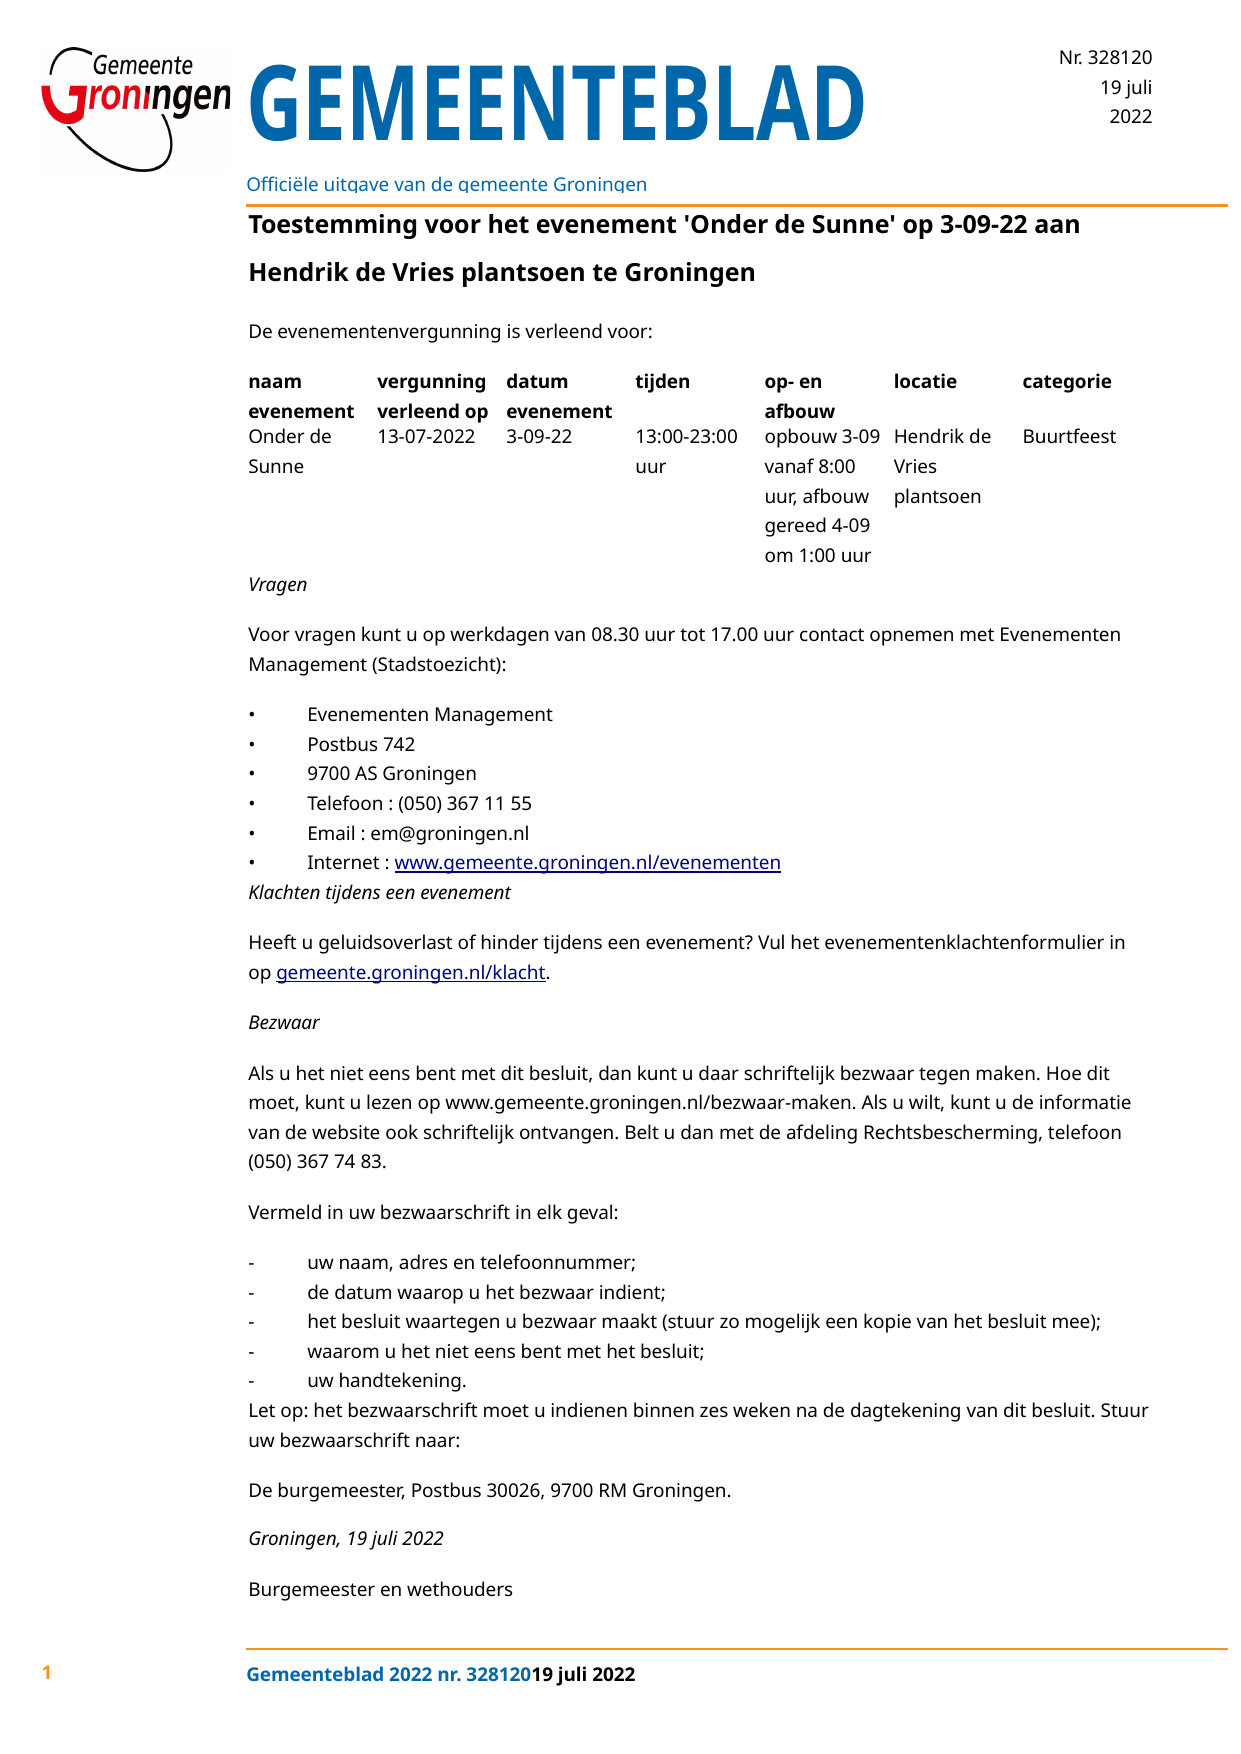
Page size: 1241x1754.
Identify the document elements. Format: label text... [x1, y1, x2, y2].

text De evenementenvergunning is verleend voor: [248, 318, 1152, 344]
text Bezwaar [248, 1009, 1152, 1035]
table_cell 13:00-23:00 uur [635, 424, 764, 568]
table_header tijden [635, 369, 764, 424]
list Evenementen Management [248, 701, 1152, 727]
text Toestemming voor het evenement 'Onder de Sunne' op 3-09-22 aan Hendrik de Vries plantsoen te Groningen [248, 207, 1152, 288]
text Klachten tijdens een evenement [248, 879, 1152, 905]
list Postbus 742 [248, 731, 1152, 757]
table_header locatie [894, 369, 1022, 424]
table_cell Buurtfeest [1023, 424, 1152, 568]
text Groningen, 19 juli 2022 [248, 1525, 1152, 1551]
text Burgemeester en wethouders [248, 1577, 1152, 1602]
text Heeft u geluidsoverlast of hinder tijdens een evenement? Vul het evenementenklachtenformulier in op gemeente.groningen.nl/klacht. [248, 929, 1152, 985]
list het besluit waartegen u bezwaar maakt (stuur zo mogelijk een kopie van het besluit mee); [248, 1308, 1152, 1334]
text Vermeld in uw bezwaarschrift in elk geval: [248, 1199, 1152, 1225]
list Telefoon : (050) 367 11 55 [248, 790, 1152, 816]
list uw handtekening. [248, 1368, 1152, 1393]
table_cell Onder de Sunne [248, 424, 377, 568]
table_cell Hendrik de Vries plantsoen [894, 424, 1022, 568]
text Als u het niet eens bent met dit besluit, dan kunt u daar schriftelijk bezwaar tegen maken. Hoe dit moet, kunt u lezen op www.gemeente.groningen.nl/bezwaar-maken. Als u wilt, kunt u de informatie van de website ook schriftelijk ontvangen. Belt u dan met de afdeling Rechtsbescherming, telefoon (050) 367 74 83. [248, 1060, 1152, 1174]
table_header categorie [1023, 369, 1152, 424]
list waarom u het niet eens bent met het besluit; [248, 1338, 1152, 1364]
picture [41, 47, 231, 172]
table_header naam evenement [248, 369, 377, 424]
list 9700 AS Groningen [248, 761, 1152, 786]
table_cell 13-07-2022 [377, 424, 506, 568]
list Internet : www.gemeente.groningen.nl/evenementen [248, 849, 1152, 875]
table_cell 3-09-22 [506, 424, 635, 568]
list de datum waarop u het bezwaar indient; [248, 1279, 1152, 1305]
table_header vergunning verleend op [377, 369, 506, 424]
text De burgemeester, Postbus 30026, 9700 RM Groningen. [248, 1477, 1152, 1503]
table_cell opbouw 3-09 vanaf 8:00 uur, afbouw gereed 4-09 om 1:00 uur [764, 424, 893, 568]
list uw naam, adres en telefoonnummer; [248, 1249, 1152, 1275]
text Voor vragen kunt u op werkdagen van 08.30 uur tot 17.00 uur contact opnemen met Evenementen Management (Stadstoezicht): [248, 621, 1152, 677]
text Let op: het bezwaarschrift moet u indienen binnen zes weken na de dagtekening van dit besluit. Stuur uw bezwaarschrift naar: [248, 1397, 1152, 1453]
list Email : em@groningen.nl [248, 820, 1152, 846]
text Vragen [248, 571, 1152, 597]
table_header datum evenement [506, 369, 635, 424]
table_header op- en afbouw [764, 369, 893, 424]
